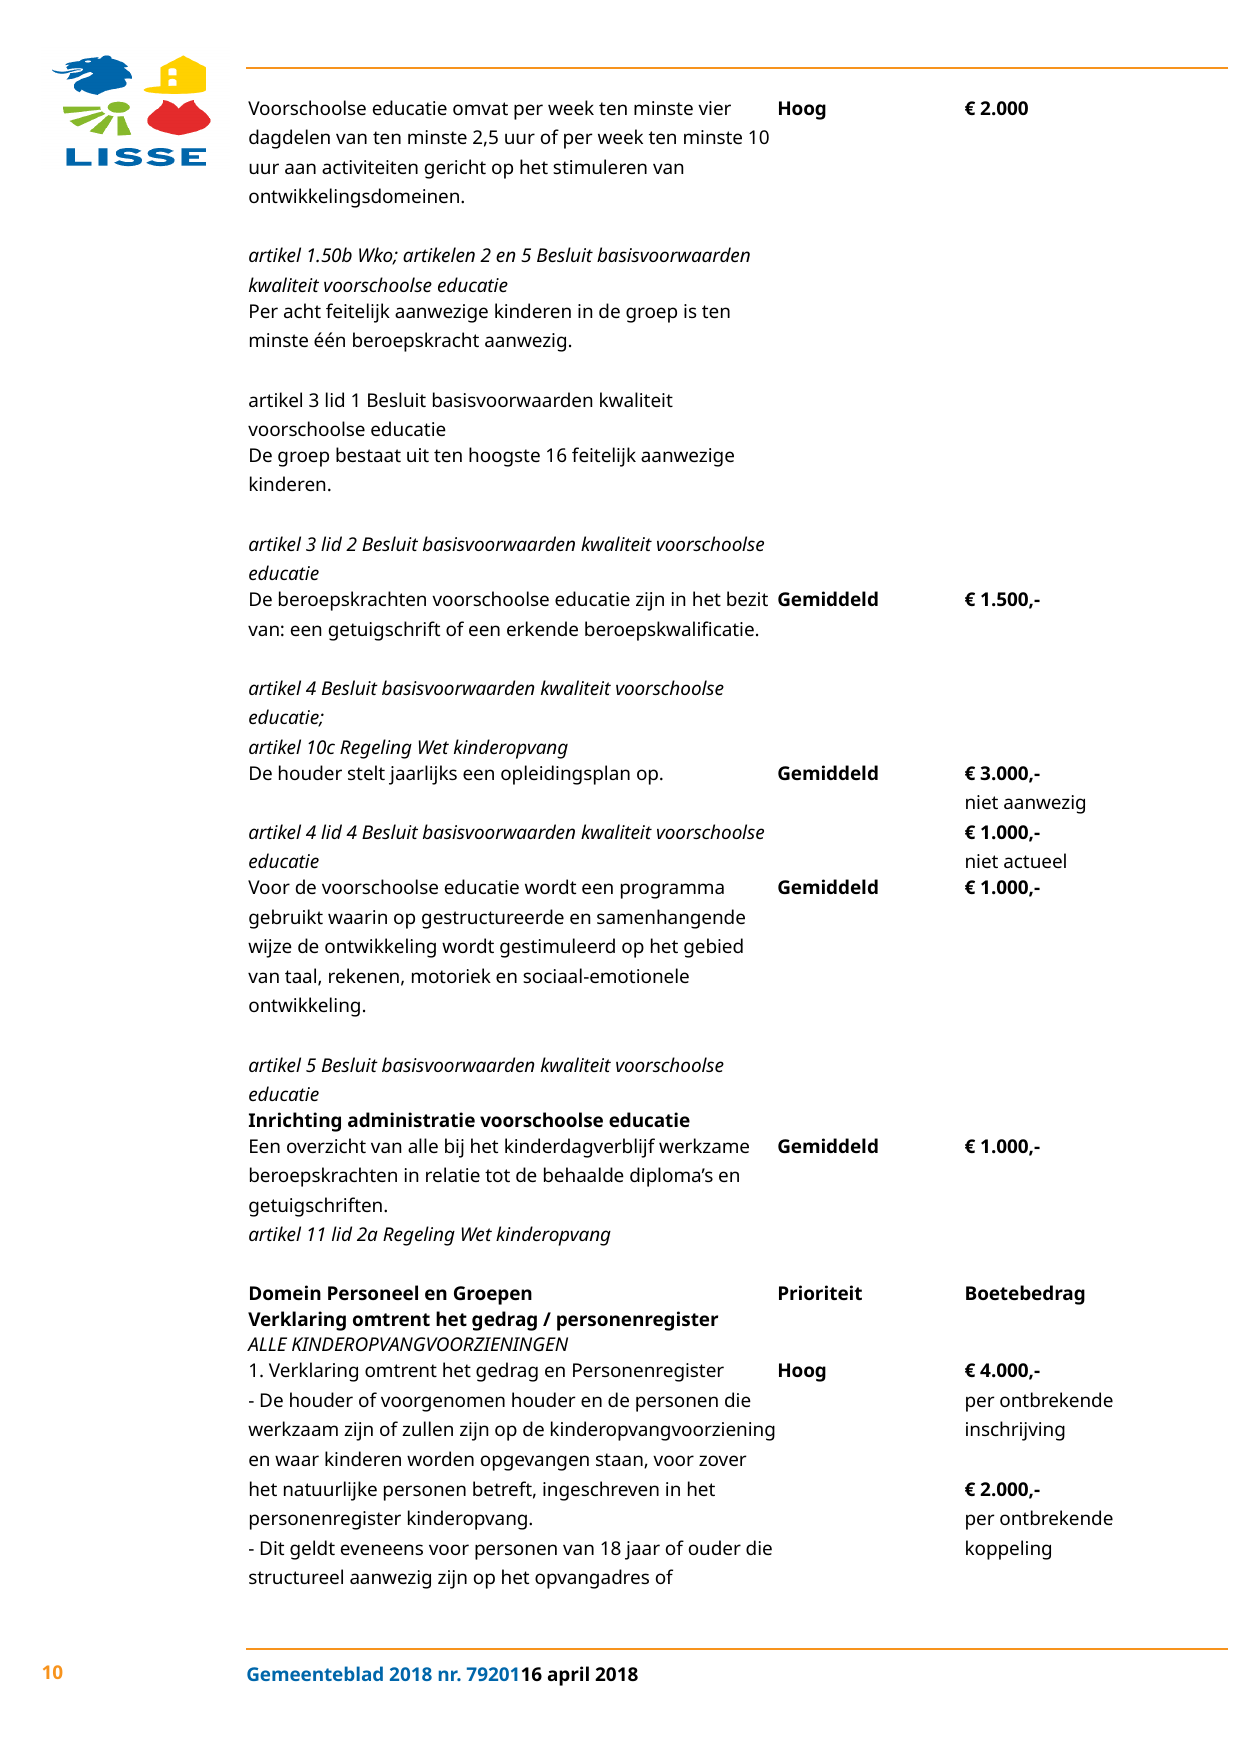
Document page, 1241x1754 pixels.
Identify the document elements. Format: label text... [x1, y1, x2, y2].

table_cell Voorschoolse educatie omvat per week ten minste vier dagdelen van ten minste 2,5 uur of per week ten minste 10 uur aan activiteiten gericht op het stimuleren van ontwikkelingsdomeinen. artikel 1.50b Wko; artikelen 2 en 5 Besluit basisvoorwaarden kwaliteit voorschoolse educatie [248, 95, 777, 298]
table_cell ALLE KINDEROPVANGVOORZIENINGEN [248, 1332, 1152, 1357]
table_cell Hoog [777, 1358, 964, 1590]
table_cell € 1.000,- [964, 874, 1152, 1107]
table_cell De groep bestaat uit ten hoogste 16 feitelijk aanwezige kinderen. artikel 3 lid 2 Besluit basisvoorwaarden kwaliteit voorschoolse educatie [248, 442, 777, 586]
table_cell € 1.000,- [964, 1133, 1152, 1247]
table_cell 1. Verklaring omtrent het gedrag en Personenregister - De houder of voorgenomen houder en de personen die werkzaam zijn of zullen zijn op de kinderopvangvoorziening en waar kinderen worden opgevangen staan, voor zover het natuurlijke personen betreft, ingeschreven in het personenregister kinderopvang. - Dit geldt eveneens voor personen van 18 jaar of ouder die structureel aanwezig zijn op het opvangadres of [248, 1358, 777, 1590]
table_cell Per acht feitelijk aanwezige kinderen in de groep is ten minste één beroepskracht aanwezig. artikel 3 lid 1 Besluit basisvoorwaarden kwaliteit voorschoolse educatie [248, 298, 777, 442]
table_cell Voor de voorschoolse educatie wordt een programma gebruikt waarin op gestructureerde en samenhangende wijze de ontwikkeling wordt gestimuleerd op het gebied van taal, rekenen, motoriek en sociaal-emotionele ontwikkeling. artikel 5 Besluit basisvoorwaarden kwaliteit voorschoolse educatie [248, 874, 777, 1107]
table_cell De beroepskrachten voorschoolse educatie zijn in het bezit van: een getuigschrift of een erkende beroepskwalificatie. artikel 4 Besluit basisvoorwaarden kwaliteit voorschoolse educatie; artikel 10c Regeling Wet kinderopvang [248, 586, 777, 760]
table_cell De houder stelt jaarlijks een opleidingsplan op. artikel 4 lid 4 Besluit basisvoorwaarden kwaliteit voorschoolse educatie [248, 760, 777, 874]
table_cell € 3.000,- niet aanwezig € 1.000,- niet actueel [964, 760, 1152, 874]
table_cell Inrichting administratie voorschoolse educatie [248, 1107, 1152, 1133]
table_cell € 1.500,- [964, 586, 1152, 760]
table_cell € 2.000 [964, 95, 1152, 586]
table_cell Gemiddeld [777, 874, 964, 1107]
table_cell Een overzicht van alle bij het kinderdagverblijf werkzame beroepskrachten in relatie tot de behaalde diploma’s en getuigschriften. artikel 11 lid 2a Regeling Wet kinderopvang [248, 1133, 777, 1247]
table_header Domein Personeel en Groepen [248, 1280, 777, 1306]
table_cell Gemiddeld [777, 1133, 964, 1247]
table_header Boetebedrag [964, 1280, 1152, 1306]
table_cell Gemiddeld [777, 586, 964, 760]
picture [41, 47, 231, 172]
table_cell Gemiddeld [777, 760, 964, 874]
table_cell Verklaring omtrent het gedrag / personenregister [248, 1306, 1152, 1332]
table_cell € 4.000,- per ontbrekende inschrijving € 2.000,- per ontbrekende koppeling [964, 1358, 1152, 1590]
table_header Prioriteit [777, 1280, 964, 1306]
table_cell Hoog [777, 95, 964, 586]
